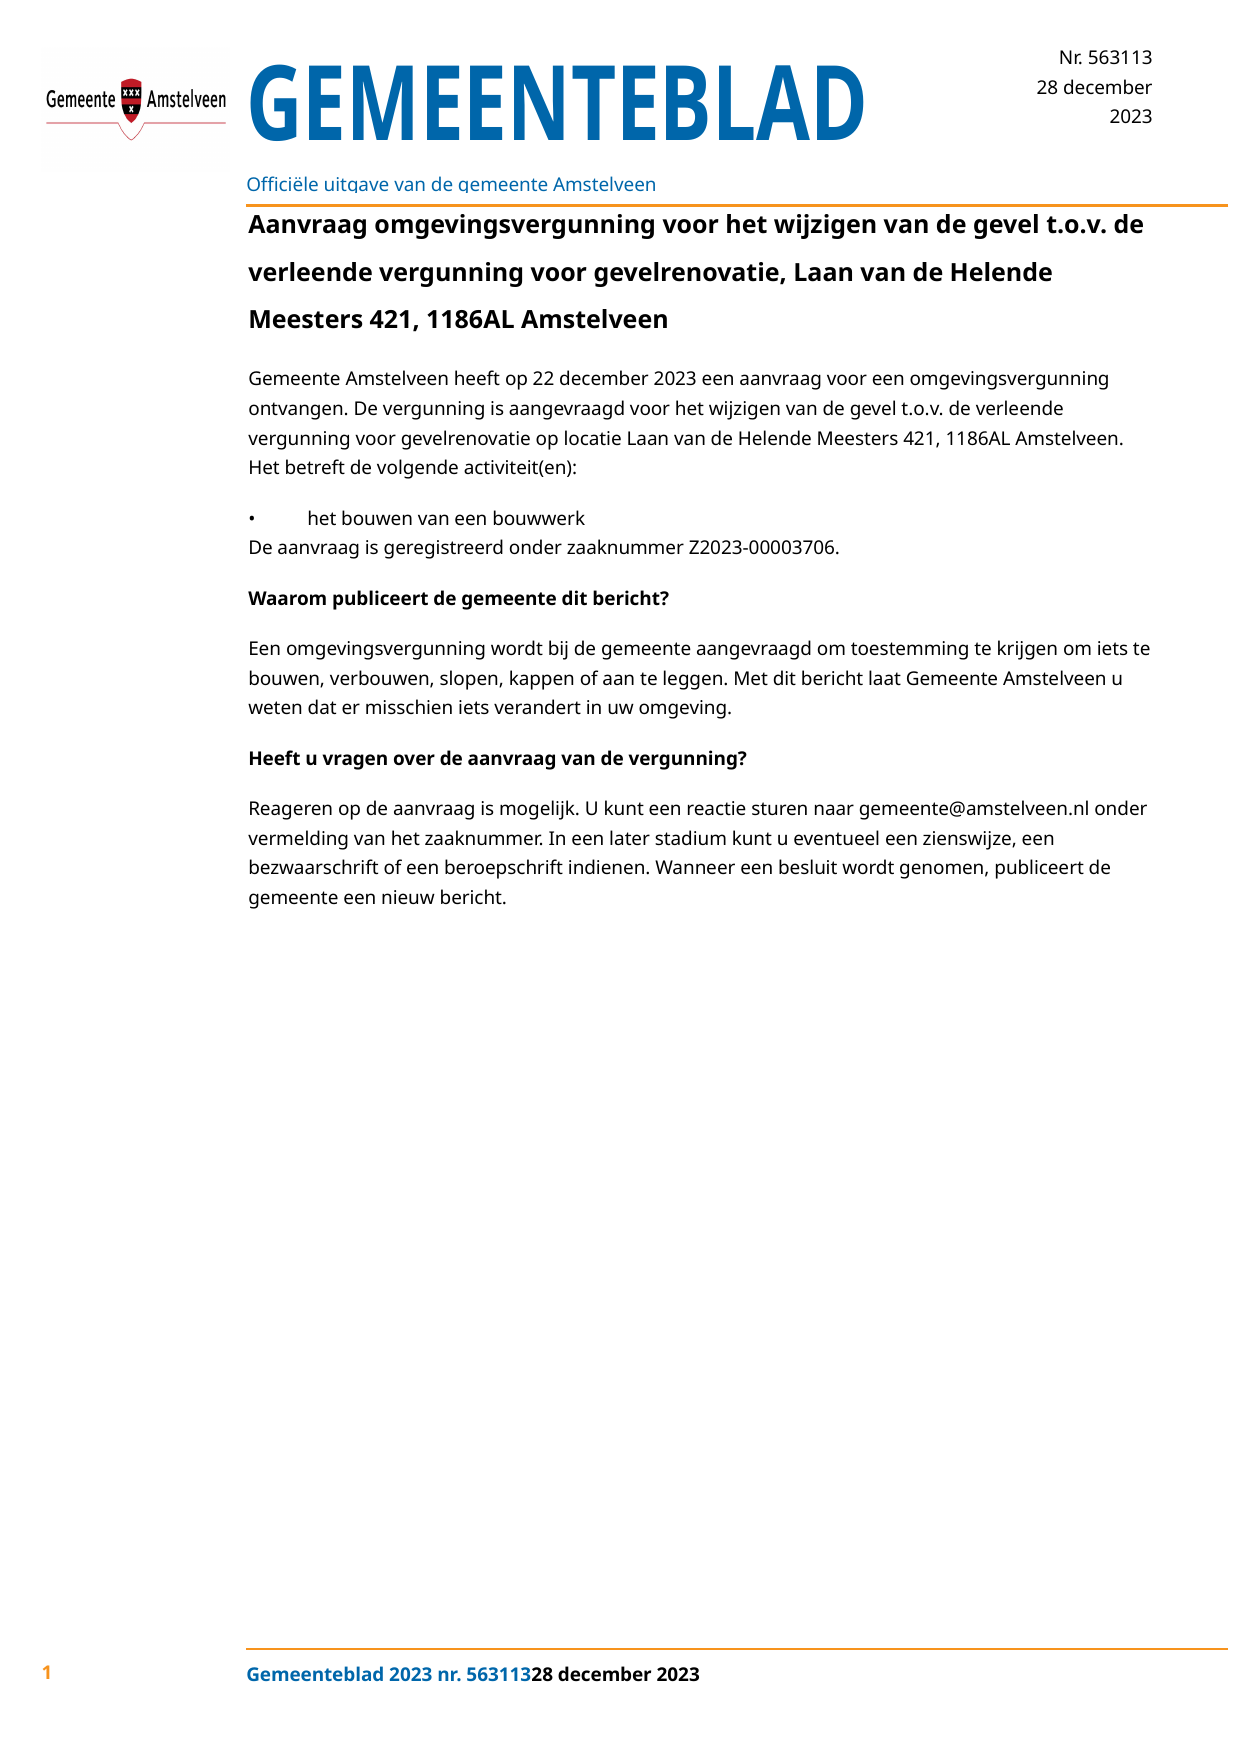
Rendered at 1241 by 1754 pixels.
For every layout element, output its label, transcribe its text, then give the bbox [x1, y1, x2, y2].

text Een omgevingsvergunning wordt bij de gemeente aangevraagd om toestemming te krijgen om iets te bouwen, verbouwen, slopen, kappen of aan te leggen. Met dit bericht laat Gemeente Amstelveen u weten dat er misschien iets verandert in uw omgeving. [248, 635, 1152, 720]
text Waarom publiceert de gemeente dit bericht? [248, 585, 1152, 610]
text Reageren op de aanvraag is mogelijk. U kunt een reactie sturen naar gemeente@amstelveen.nl onder vermelding van het zaaknummer. In een later stadium kunt u eventueel een zienswijze, een bezwaarschrift of een beroepschrift indienen. Wanneer een besluit wordt genomen, publiceert de gemeente een nieuw bericht. [248, 795, 1152, 909]
text Aanvraag omgevingsvergunning voor het wijzigen van de gevel t.o.v. de verleende vergunning voor gevelrenovatie, Laan van de Helende Meesters 421, 1186AL Amstelveen [248, 207, 1152, 336]
text Heeft u vragen over de aanvraag van de vergunning? [248, 745, 1152, 770]
text De aanvraag is geregistreerd onder zaaknummer Z2023-00003706. [248, 534, 1152, 560]
picture [41, 47, 231, 172]
list het bouwen van een bouwwerk [248, 505, 1152, 530]
text Gemeente Amstelveen heeft op 22 december 2023 een aanvraag voor een omgevingsvergunning ontvangen. De vergunning is aangevraagd voor het wijzigen van de gevel t.o.v. de verleende vergunning voor gevelrenovatie op locatie Laan van de Helende Meesters 421, 1186AL Amstelveen. Het betreft de volgende activiteit(en): [248, 366, 1152, 480]
